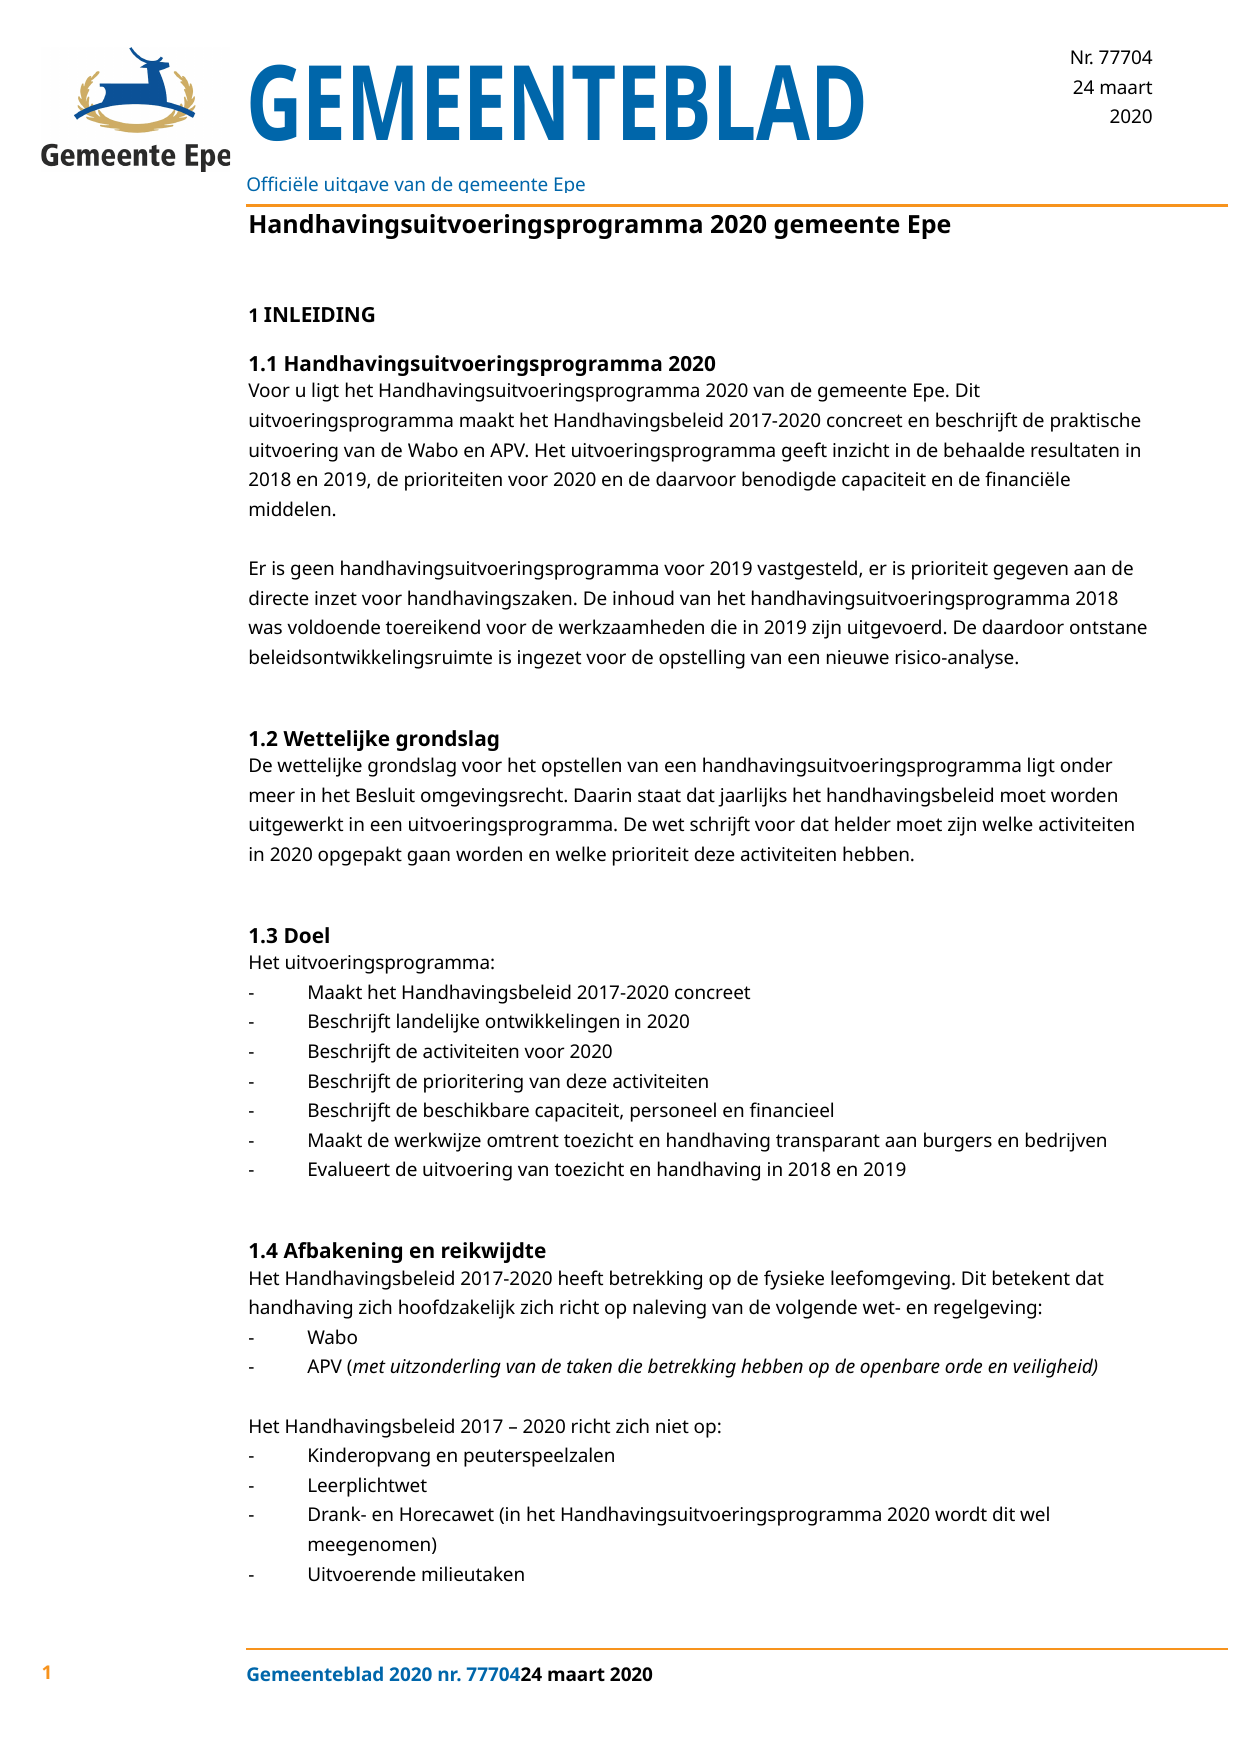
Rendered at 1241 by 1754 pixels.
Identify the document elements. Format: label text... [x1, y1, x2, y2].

list Beschrijft landelijke ontwikkelingen in 2020 [248, 1009, 1152, 1034]
text Handhavingsuitvoeringsprogramma 2020 gemeente Epe [248, 207, 1152, 241]
list Drank- en Horecawet (in het Handhavingsuitvoeringsprogramma 2020 wordt dit wel meegenomen) [248, 1502, 1152, 1557]
text De wettelijke grondslag voor het opstellen van een handhavingsuitvoeringsprogramma ligt onder meer in het Besluit omgevingsrecht. Daarin staat dat jaarlijks het handhavingsbeleid moet worden uitgewerkt in een uitvoeringsprogramma. De wet schrijft voor dat helder moet zijn welke activiteiten in 2020 opgepakt gaan worden en welke prioriteit deze activiteiten hebben. [248, 752, 1152, 867]
text 1.4 Afbakening en reikwijdte [248, 1237, 1152, 1265]
list Maakt het Handhavingsbeleid 2017-2020 concreet [248, 979, 1152, 1005]
text 1.2 Wettelijke grondslag [248, 724, 1152, 752]
list Beschrijft de prioritering van deze activiteiten [248, 1068, 1152, 1093]
text Het Handhavingsbeleid 2017 – 2020 richt zich niet op: [248, 1413, 1152, 1439]
list Beschrijft de activiteiten voor 2020 [248, 1038, 1152, 1064]
text Voor u ligt het Handhavingsuitvoeringsprogramma 2020 van de gemeente Epe. Dit uitvoeringsprogramma maakt het Handhavingsbeleid 2017-2020 concreet en beschrijft de praktische uitvoering van de Wabo en APV. Het uitvoeringsprogramma geeft inzicht in de behaalde resultaten in 2018 en 2019, de prioriteiten voor 2020 en de daarvoor benodigde capaciteit en de financiële middelen. [248, 378, 1152, 522]
list Beschrijft de beschikbare capaciteit, personeel en financieel [248, 1097, 1152, 1123]
list Kinderopvang en peuterspeelzalen [248, 1442, 1152, 1468]
list Maakt de werkwijze omtrent toezicht en handhaving transparant aan burgers en bedrijven [248, 1127, 1152, 1153]
list Wabo [248, 1324, 1152, 1350]
picture [41, 47, 231, 172]
list Uitvoerende milieutaken [248, 1561, 1152, 1587]
list APV (met uitzonderling van de taken die betrekking hebben op de openbare orde en veiligheid) [248, 1354, 1152, 1379]
text 1.3 Doel [248, 921, 1152, 949]
text 1.1 Handhavingsuitvoeringsprogramma 2020 [248, 349, 1152, 378]
list Leerplichtwet [248, 1472, 1152, 1498]
text Er is geen handhavingsuitvoeringsprogramma voor 2019 vastgesteld, er is prioriteit gegeven aan de directe inzet voor handhavingszaken. De inhoud van het handhavingsuitvoeringsprogramma 2018 was voldoende toereikend voor de werkzaamheden die in 2019 zijn uitgevoerd. De daardoor ontstane beleidsontwikkelingsruimte is ingezet voor de opstelling van een nieuwe risico-analyse. [248, 555, 1152, 669]
text Het uitvoeringsprogramma: [248, 949, 1152, 975]
list Evalueert de uitvoering van toezicht en handhaving in 2018 en 2019 [248, 1157, 1152, 1182]
text 1 INLEIDING [248, 300, 1152, 328]
text Het Handhavingsbeleid 2017-2020 heeft betrekking op de fysieke leefomgeving. Dit betekent dat handhaving zich hoofdzakelijk zich richt op naleving van de volgende wet- en regelgeving: [248, 1265, 1152, 1320]
